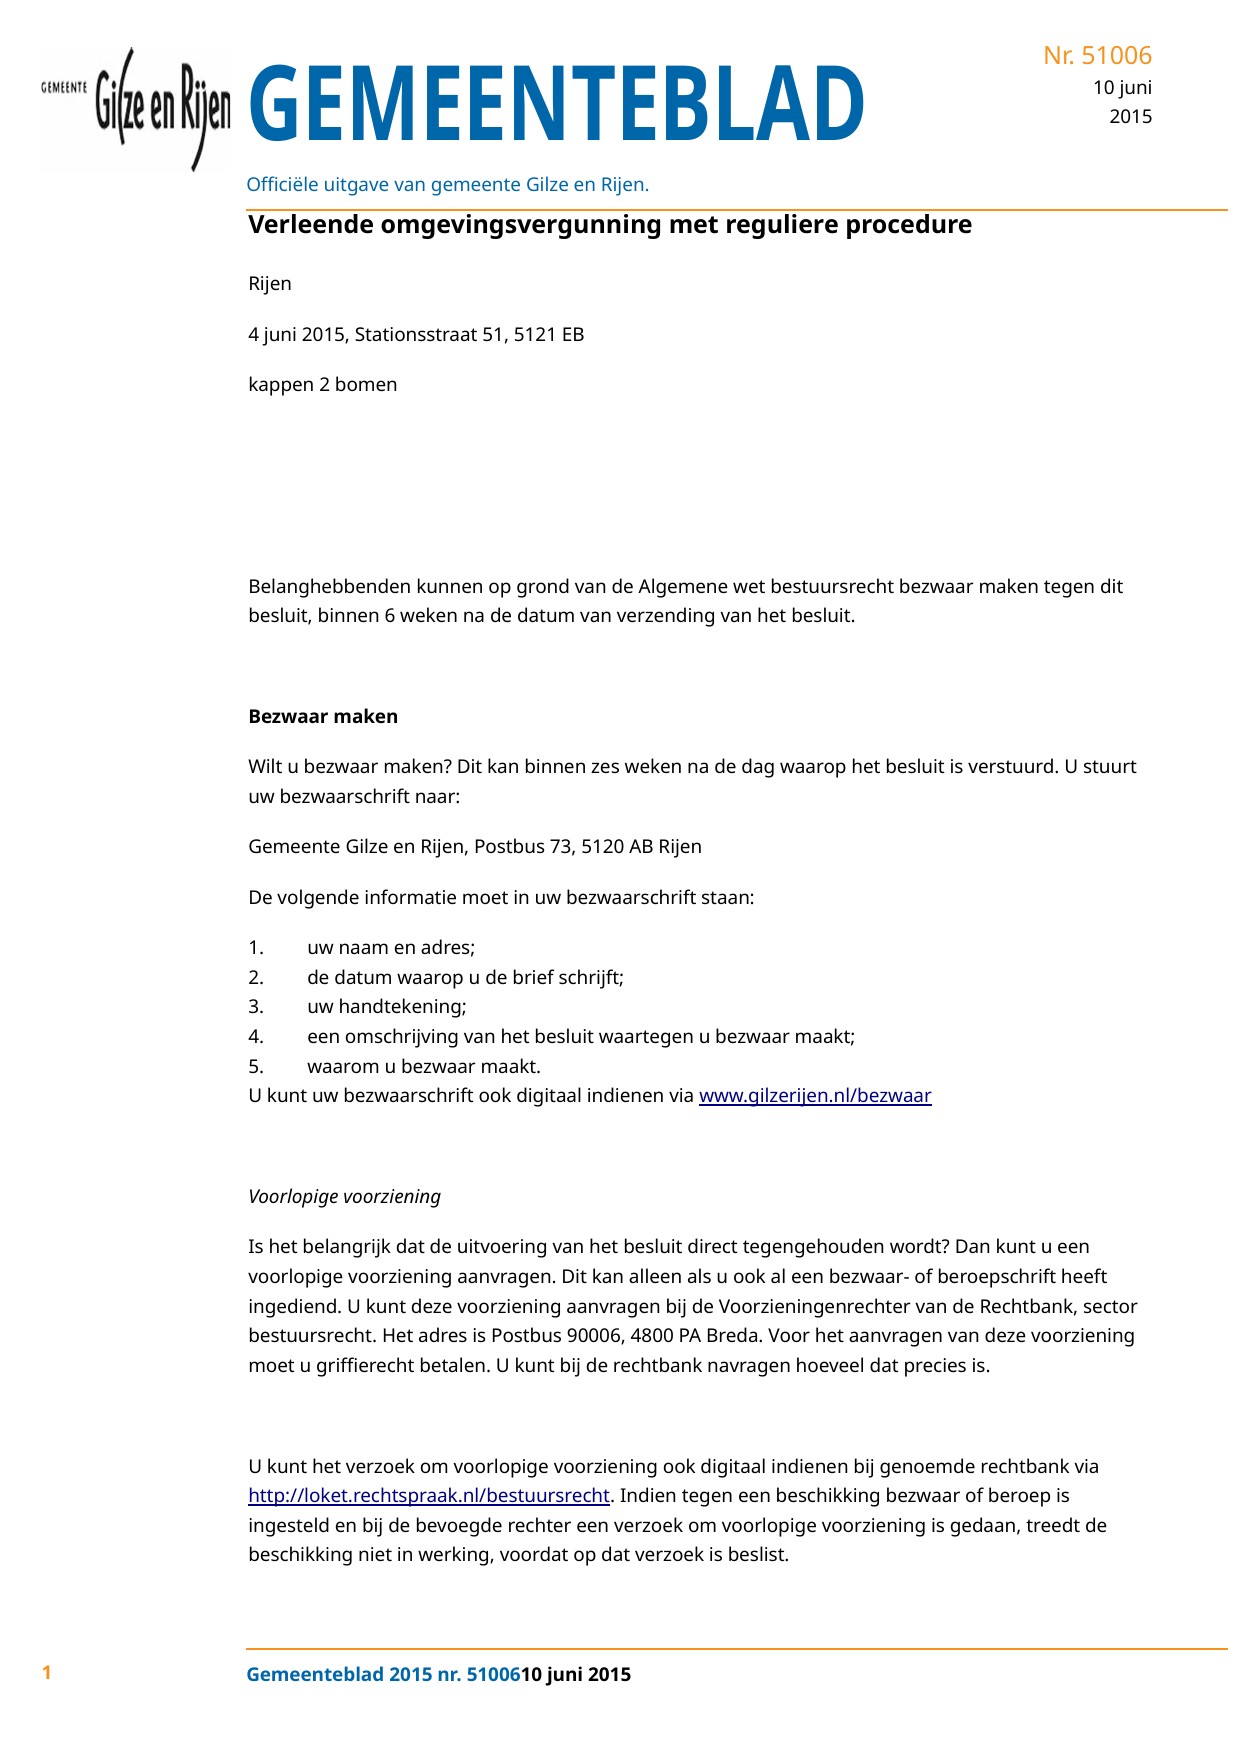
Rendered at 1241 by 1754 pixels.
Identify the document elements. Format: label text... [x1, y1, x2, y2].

list waarom u bezwaar maakt. [248, 1053, 1152, 1078]
text U kunt uw bezwaarschrift ook digitaal indienen via www.gilzerijen.nl/bezwaar [248, 1082, 1152, 1108]
text Verleende omgevingsvergunning met reguliere procedure [248, 211, 1152, 241]
list een omschrijving van het besluit waartegen u bezwaar maakt; [248, 1023, 1152, 1049]
text 4 juni 2015, Stationsstraat 51, 5121 EB [248, 321, 1152, 346]
text Wilt u bezwaar maken? Dit kan binnen zes weken na de dag waarop het besluit is verstuurd. U stuurt uw bezwaarschrift naar: [248, 754, 1152, 809]
text De volgende informatie moet in uw bezwaarschrift staan: [248, 884, 1152, 910]
text Rijen [248, 270, 1152, 296]
text Is het belangrijk dat de uitvoering van het besluit direct tegengehouden wordt? Dan kunt u een voorlopige voorziening aanvragen. Dit kan alleen als u ook al een bezwaar- of beroepschrift heeft ingediend. U kunt deze voorziening aanvragen bij de Voorzieningenrechter van de Rechtbank, sector bestuursrecht. Het adres is Postbus 90006, 4800 PA Breda. Voor het aanvragen van deze voorziening moet u griffierecht betalen. U kunt bij de rechtbank navragen hoeveel dat precies is. [248, 1234, 1152, 1378]
list uw handtekening; [248, 994, 1152, 1019]
text Belanghebbenden kunnen op grond van de Algemene wet bestuursrecht bezwaar maken tegen dit besluit, binnen 6 weken na de datum van verzending van het besluit. [248, 573, 1152, 628]
list uw naam en adres; [248, 934, 1152, 960]
text Gemeente Gilze en Rijen, Postbus 73, 5120 AB Rijen [248, 834, 1152, 859]
text kappen 2 bomen [248, 371, 1152, 397]
text U kunt het verzoek om voorlopige voorziening ook digitaal indienen bij genoemde rechtbank via http://loket.rechtspraak.nl/bestuursrecht. Indien tegen een beschikking bezwaar of beroep is ingesteld en bij de bevoegde rechter een verzoek om voorlopige voorziening is gedaan, treedt de beschikking niet in werking, voordat op dat verzoek is beslist. [248, 1453, 1152, 1567]
list de datum waarop u de brief schrijft; [248, 964, 1152, 990]
picture [41, 47, 231, 172]
text Voorlopige voorziening [248, 1183, 1152, 1209]
text Bezwaar maken [248, 703, 1152, 729]
